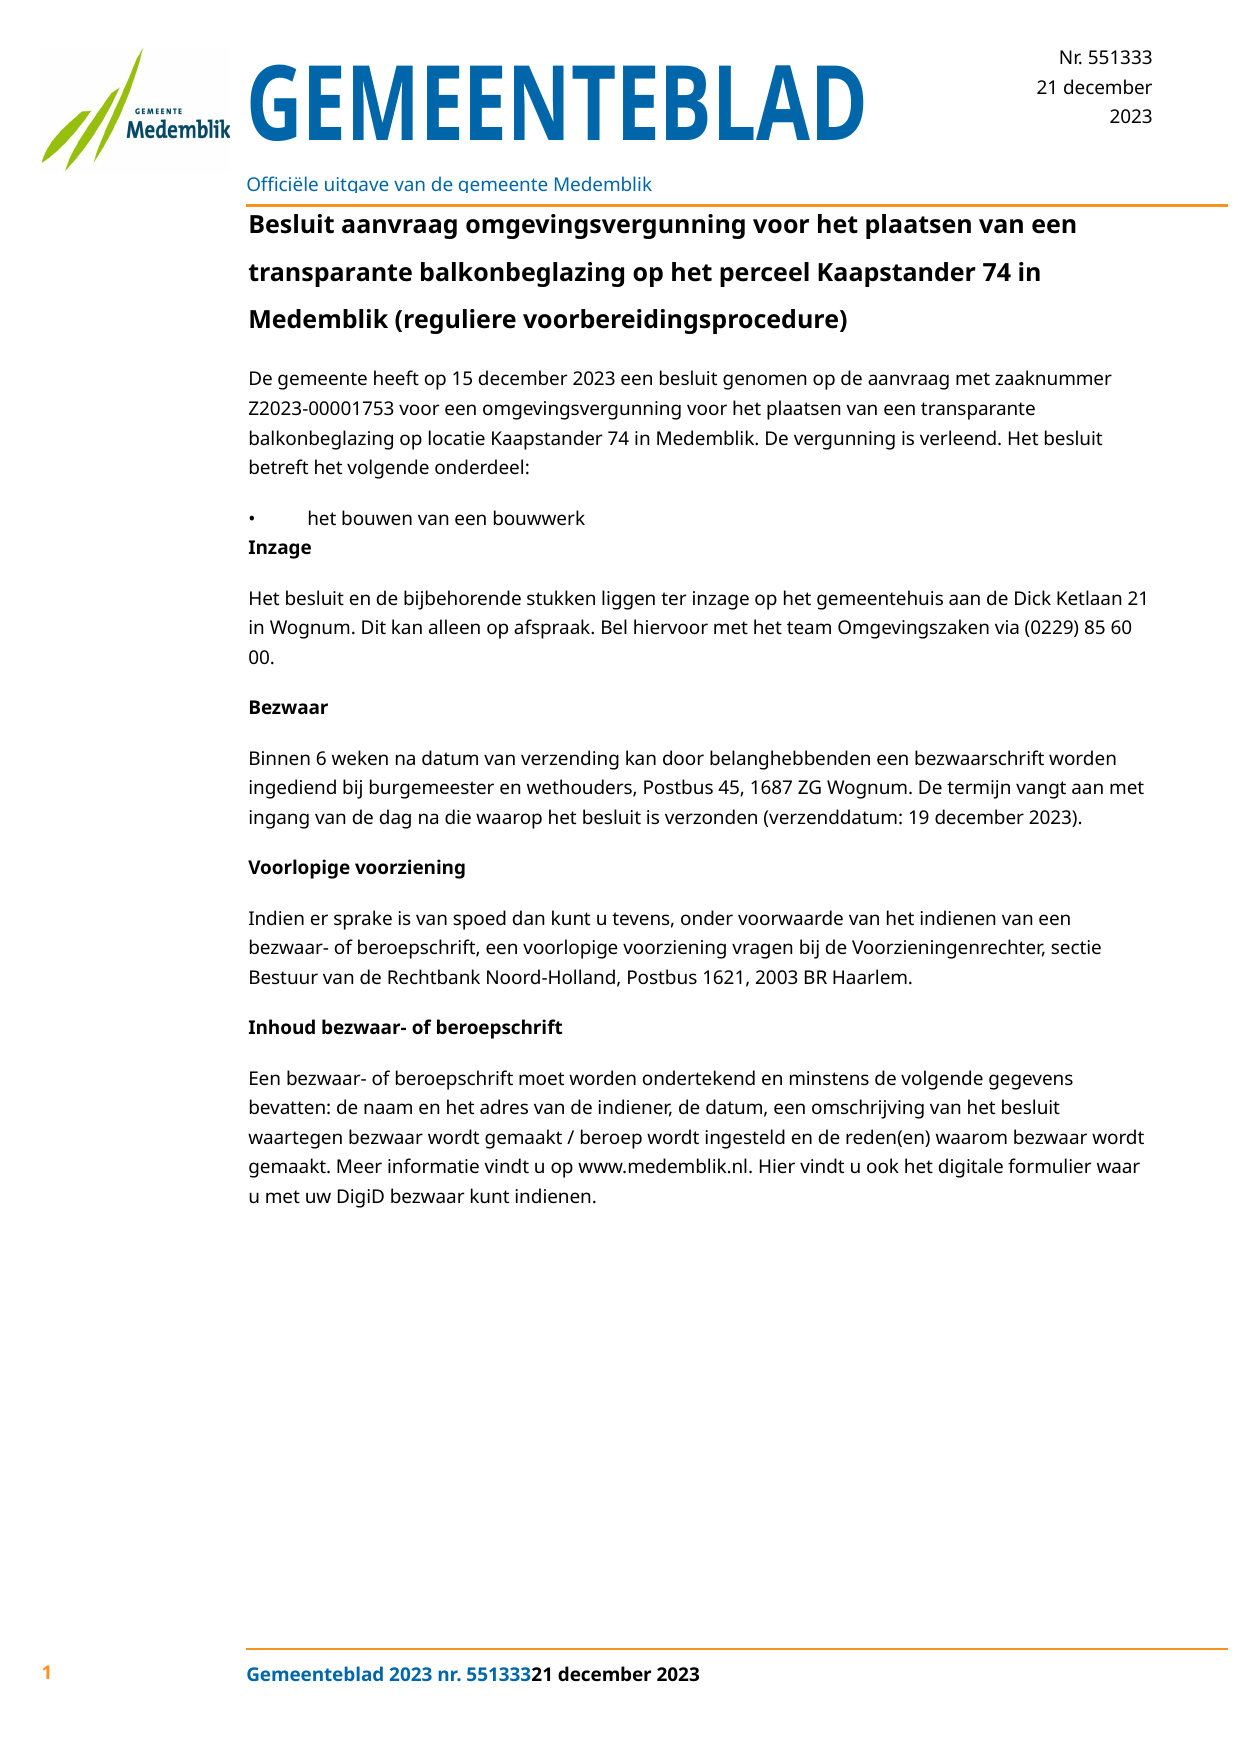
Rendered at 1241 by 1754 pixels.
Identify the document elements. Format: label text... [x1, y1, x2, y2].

text Besluit aanvraag omgevingsvergunning voor het plaatsen van een transparante balkonbeglazing op het perceel Kaapstander 74 in Medemblik (reguliere voorbereidingsprocedure) [248, 207, 1152, 336]
text Het besluit en de bijbehorende stukken liggen ter inzage op het gemeentehuis aan de Dick Ketlaan 21 in Wognum. Dit kan alleen op afspraak. Bel hiervoor met het team Omgevingszaken via (0229) 85 60 00. [248, 585, 1152, 669]
text Indien er sprake is van spoed dan kunt u tevens, onder voorwaarde van het indienen van een bezwaar- of beroepschrift, een voorlopige voorziening vragen bij de Voorzieningenrechter, sectie Bestuur van de Rechtbank Noord-Holland, Postbus 1621, 2003 BR Haarlem. [248, 905, 1152, 989]
text Voorlopige voorziening [248, 854, 1152, 880]
text Een bezwaar- of beroepschrift moet worden ondertekend en minstens de volgende gegevens bevatten: de naam en het adres van de indiener, de datum, een omschrijving van het besluit waartegen bezwaar wordt gemaakt / beroep wordt ingesteld en de reden(en) waarom bezwaar wordt gemaakt. Meer informatie vindt u op www.medemblik.nl. Hier vindt u ook het digitale formulier waar u met uw DigiD bezwaar kunt indienen. [248, 1065, 1152, 1209]
text De gemeente heeft op 15 december 2023 een besluit genomen op de aanvraag met zaaknummer Z2023-00001753 voor een omgevingsvergunning voor het plaatsen van een transparante balkonbeglazing op locatie Kaapstander 74 in Medemblik. De vergunning is verleend. Het besluit betreft het volgende onderdeel: [248, 366, 1152, 480]
picture [41, 47, 231, 172]
text Inhoud bezwaar- of beroepschrift [248, 1014, 1152, 1040]
text Inzage [248, 534, 1152, 560]
list het bouwen van een bouwwerk [248, 505, 1152, 530]
text Binnen 6 weken na datum van verzending kan door belanghebbenden een bezwaarschrift worden ingediend bij burgemeester en wethouders, Postbus 45, 1687 ZG Wognum. De termijn vangt aan met ingang van de dag na die waarop het besluit is verzonden (verzenddatum: 19 december 2023). [248, 745, 1152, 829]
text Bezwaar [248, 694, 1152, 720]
